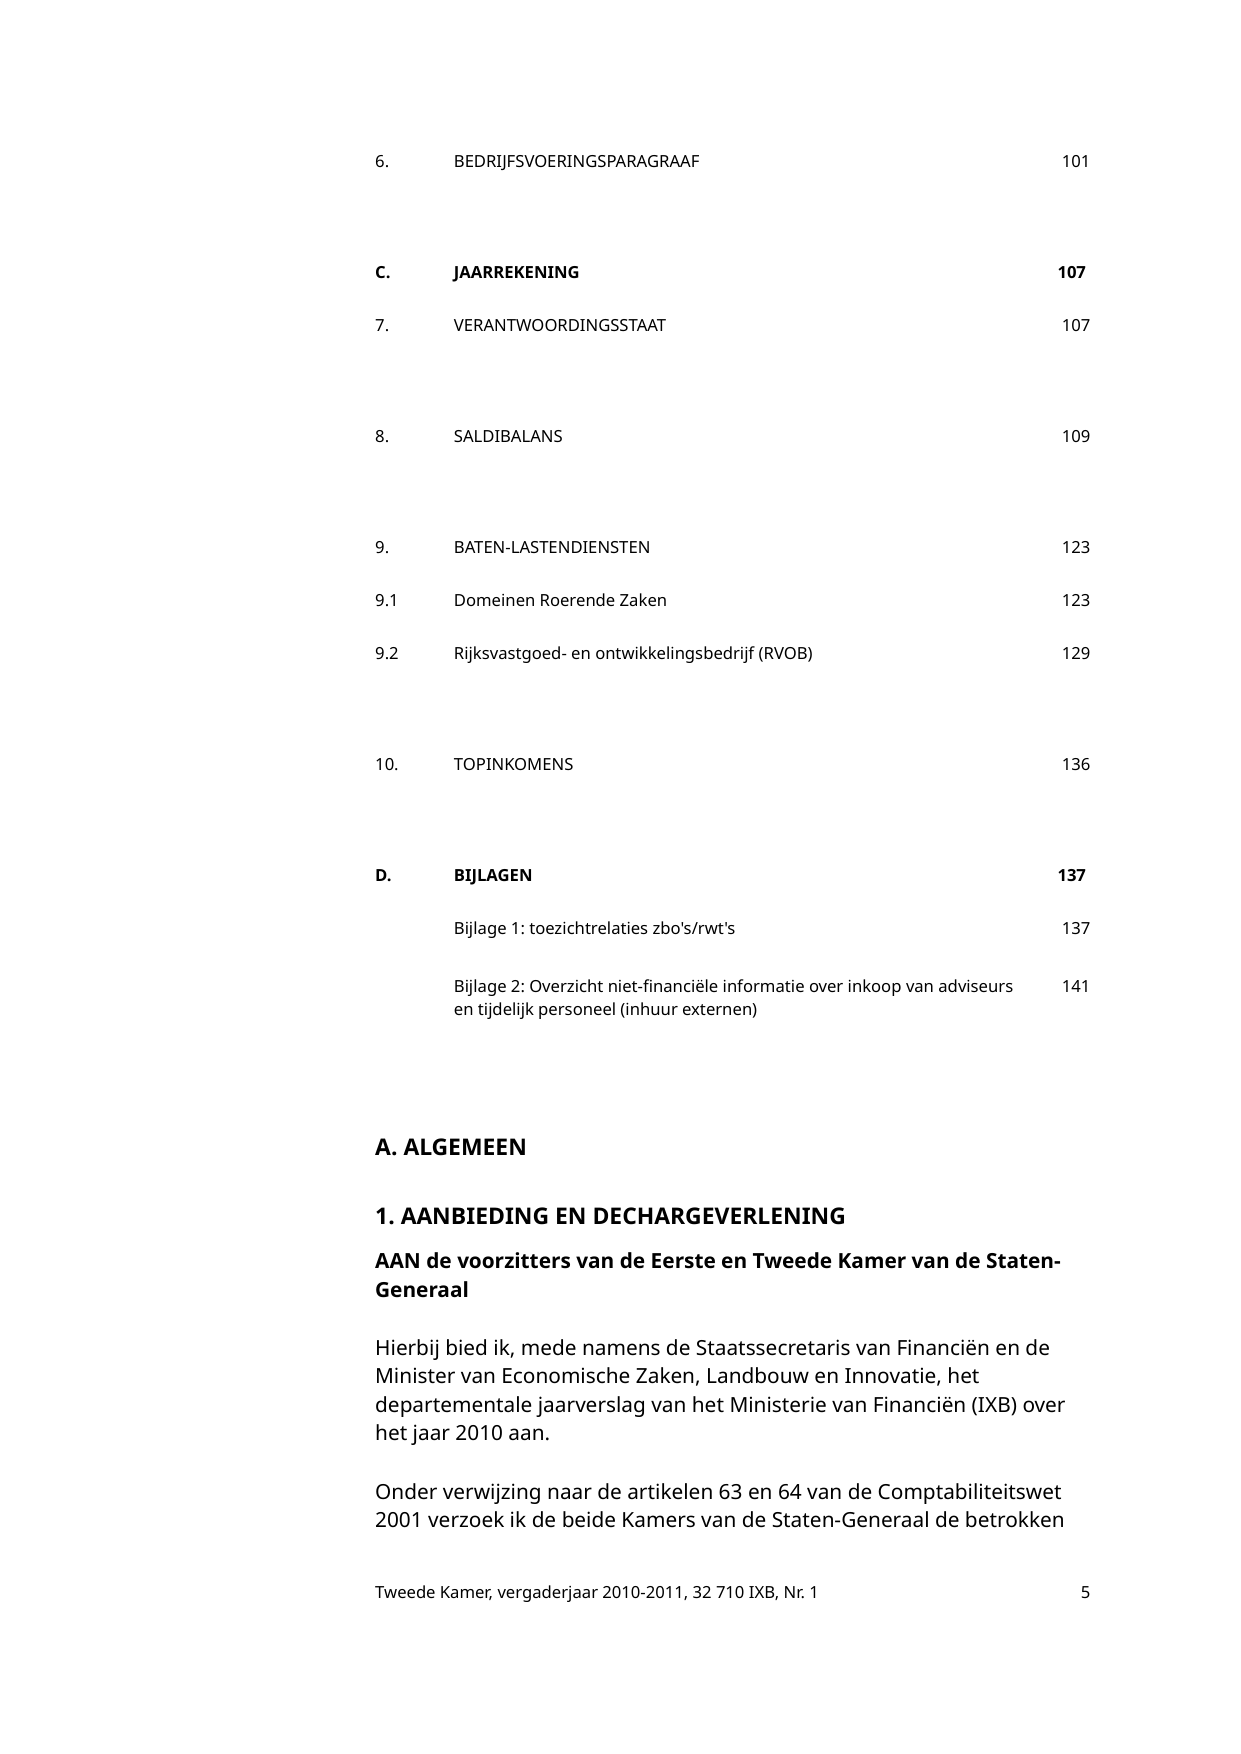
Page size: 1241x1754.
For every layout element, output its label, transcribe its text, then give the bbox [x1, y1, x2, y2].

table_cell Domeinen Roerende Zaken [454, 589, 1026, 642]
table_cell BIJLAGEN [454, 864, 1026, 917]
table_cell D. [375, 864, 454, 917]
table_cell 6. [375, 150, 454, 203]
table_cell [375, 975, 454, 1050]
text Onder verwijzing naar de artikelen 63 en 64 van de Comptabiliteitswet 2001 verzoek ik de beide Kamers van de Staten-Generaal de betrokken [375, 1477, 1090, 1534]
table_cell C. [375, 261, 454, 314]
table_cell 137 [1026, 917, 1090, 975]
table_cell BEDRIJFSVOERINGSPARAGRAAF [454, 150, 1026, 203]
table_cell [454, 203, 1026, 261]
table_cell 8. [375, 425, 454, 478]
table_cell 136 [1026, 753, 1090, 805]
table_cell 10. [375, 753, 454, 805]
table_cell Bijlage 1: toezichtrelaties zbo's/rwt's [454, 917, 1026, 975]
table_cell [375, 203, 454, 261]
table_cell 107 [1026, 261, 1090, 314]
text Hierbij bied ik, mede namens de Staatssecretaris van Financiën en de Minister van Economische Zaken, Landbouw en Innovatie, het departementale jaarverslag van het Ministerie van Financiën (IXB) over het jaar 2010 aan. [375, 1333, 1090, 1447]
table_cell Rijksvastgoed- en ontwikkelingsbedrijf (RVOB) [454, 642, 1026, 694]
table_cell [375, 478, 454, 536]
table_cell 9.2 [375, 642, 454, 694]
table_cell [1026, 805, 1090, 864]
table_cell [454, 367, 1026, 425]
table_cell [1026, 203, 1090, 261]
table_cell [375, 694, 454, 753]
subtitle A. ALGEMEEN [375, 1131, 1090, 1163]
table_cell 107 [1026, 314, 1090, 367]
table_cell 109 [1026, 425, 1090, 478]
table_cell [1026, 367, 1090, 425]
table_cell [454, 694, 1026, 753]
table_cell 141 [1026, 975, 1090, 1050]
table_cell [1026, 478, 1090, 536]
text AAN de voorzitters van de Eerste en Tweede Kamer van de Staten-Generaal [375, 1246, 1090, 1303]
table_cell Bijlage 2: Overzicht niet-financiële informatie over inkoop van adviseurs en tijdelijk personeel (inhuur externen) [454, 975, 1026, 1050]
table_cell [375, 805, 454, 864]
table_cell 9. [375, 536, 454, 589]
table_cell 7. [375, 314, 454, 367]
table_cell 123 [1026, 589, 1090, 642]
table_cell [375, 367, 454, 425]
table_cell [454, 805, 1026, 864]
table_cell JAARREKENING [454, 261, 1026, 314]
table_cell 129 [1026, 642, 1090, 694]
table_cell [375, 917, 454, 975]
table_cell SALDIBALANS [454, 425, 1026, 478]
subtitle 1. AANBIEDING EN DECHARGEVERLENING [375, 1200, 1090, 1231]
table_cell 101 [1026, 150, 1090, 203]
table_cell 9.1 [375, 589, 454, 642]
table_cell VERANTWOORDINGSSTAAT [454, 314, 1026, 367]
table_cell 123 [1026, 536, 1090, 589]
table_cell [454, 478, 1026, 536]
table_cell BATEN-LASTENDIENSTEN [454, 536, 1026, 589]
table_cell [1026, 694, 1090, 753]
table_cell 137 [1026, 864, 1090, 917]
table_cell TOPINKOMENS [454, 753, 1026, 805]
